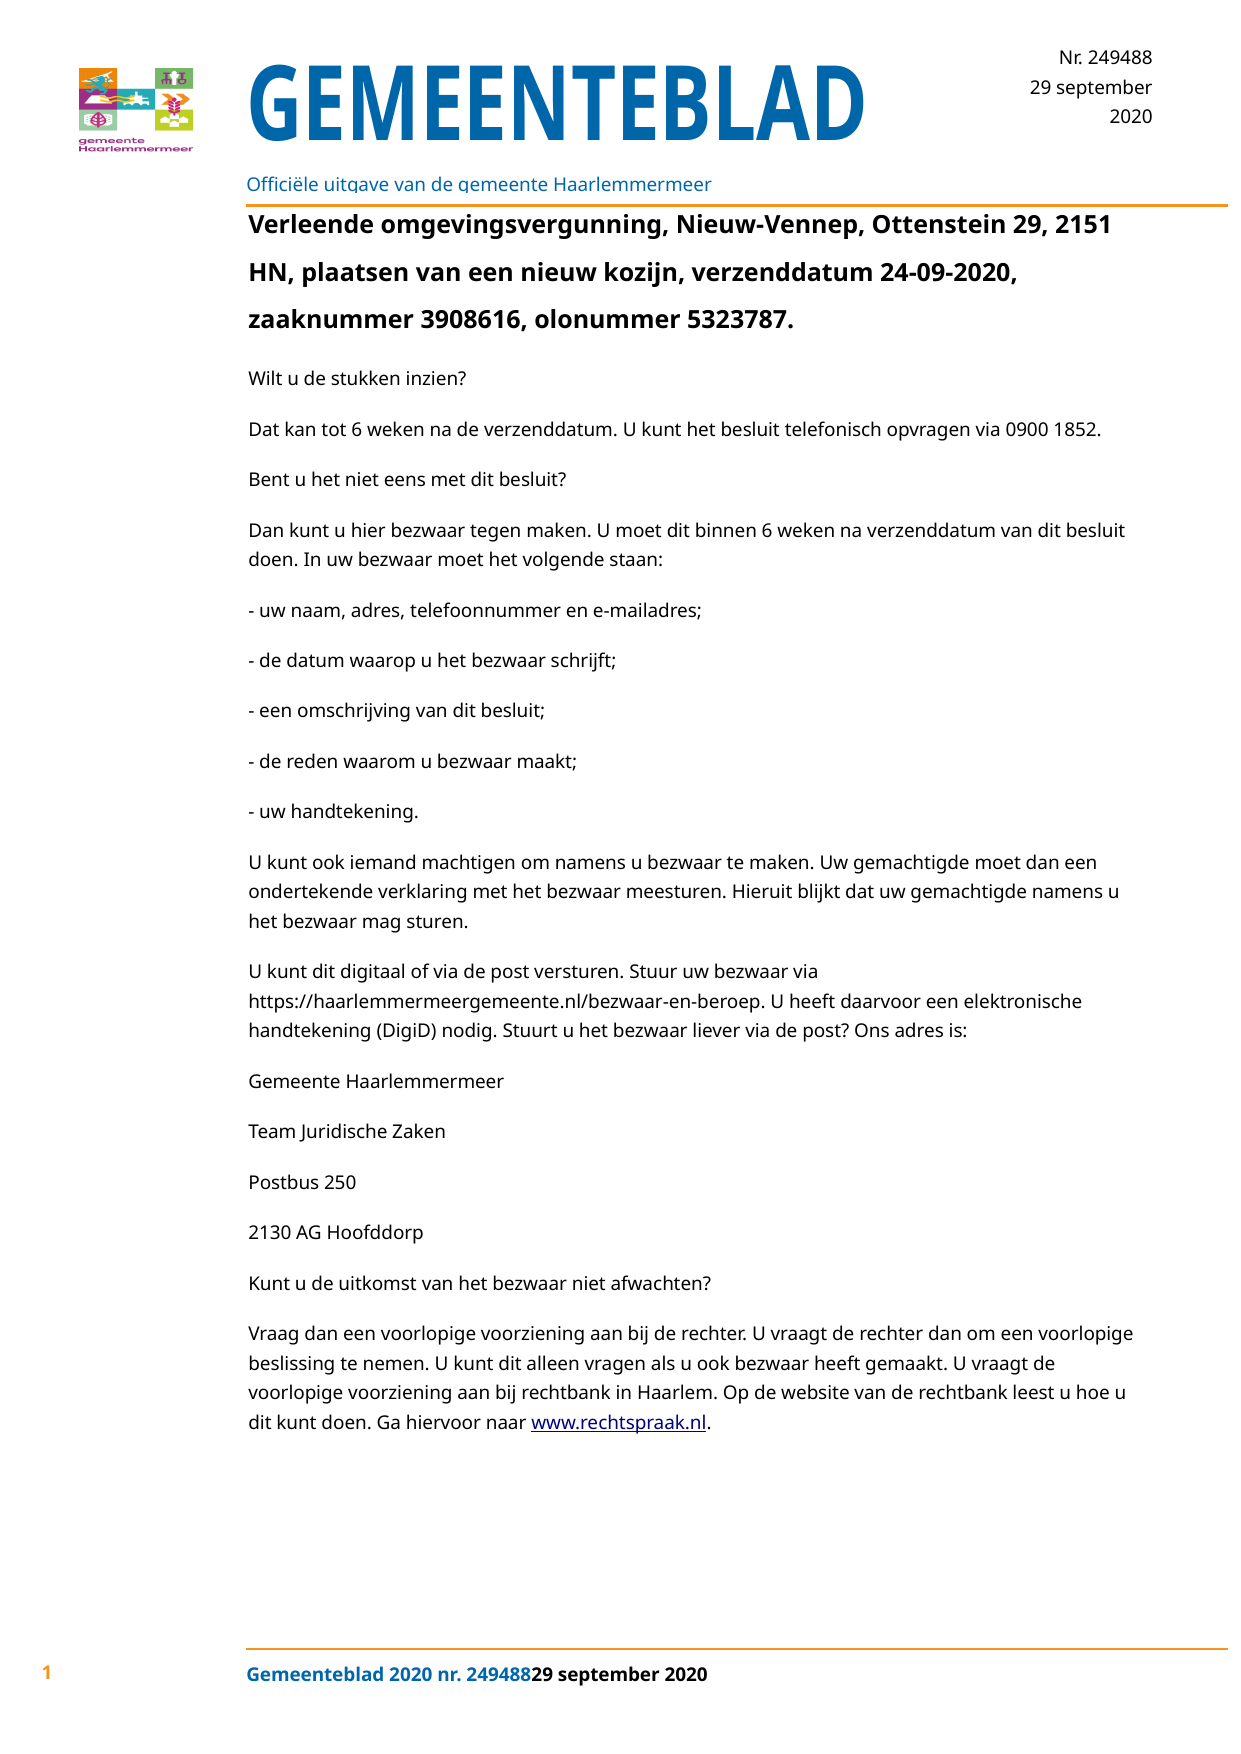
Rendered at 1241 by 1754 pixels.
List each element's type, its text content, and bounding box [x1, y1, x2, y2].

text 2130 AG Hoofddorp [248, 1219, 1152, 1245]
text U kunt ook iemand machtigen om namens u bezwaar te maken. Uw gemachtigde moet dan een ondertekende verklaring met het bezwaar meesturen. Hieruit blijkt dat uw gemachtigde namens u het bezwaar mag sturen. [248, 849, 1152, 934]
text - uw naam, adres, telefoonnummer en e-mailadres; [248, 597, 1152, 622]
text Wilt u de stukken inzien? [248, 366, 1152, 391]
text Dat kan tot 6 weken na de verzenddatum. U kunt het besluit telefonisch opvragen via 0900 1852. [248, 416, 1152, 442]
text - uw handtekening. [248, 798, 1152, 824]
text - de reden waarom u bezwaar maakt; [248, 748, 1152, 774]
picture [41, 47, 231, 172]
text Bent u het niet eens met dit besluit? [248, 466, 1152, 492]
text Kunt u de uitkomst van het bezwaar niet afwachten? [248, 1270, 1152, 1295]
text U kunt dit digitaal of via de post versturen. Stuur uw bezwaar via https://haarlemmermeergemeente.nl/bezwaar-en-beroep. U heeft daarvoor een elektronische handtekening (DigiD) nodig. Stuurt u het bezwaar liever via de post? Ons adres is: [248, 958, 1152, 1043]
text - een omschrijving van dit besluit; [248, 698, 1152, 723]
text Gemeente Haarlemmermeer [248, 1068, 1152, 1094]
text Postbus 250 [248, 1169, 1152, 1194]
text Verleende omgevingsvergunning, Nieuw-Vennep, Ottenstein 29, 2151 HN, plaatsen van een nieuw kozijn, verzenddatum 24-09-2020, zaaknummer 3908616, olonummer 5323787. [248, 207, 1152, 336]
text Vraag dan een voorlopige voorziening aan bij de rechter. U vraagt de rechter dan om een voorlopige beslissing te nemen. U kunt dit alleen vragen als u ook bezwaar heeft gemaakt. U vraagt de voorlopige voorziening aan bij rechtbank in Haarlem. Op de website van de rechtbank leest u hoe u dit kunt doen. Ga hiervoor naar www.rechtspraak.nl. [248, 1320, 1152, 1434]
text - de datum waarop u het bezwaar schrijft; [248, 647, 1152, 673]
text Team Juridische Zaken [248, 1118, 1152, 1144]
text Dan kunt u hier bezwaar tegen maken. U moet dit binnen 6 weken na verzenddatum van dit besluit doen. In uw bezwaar moet het volgende staan: [248, 517, 1152, 572]
